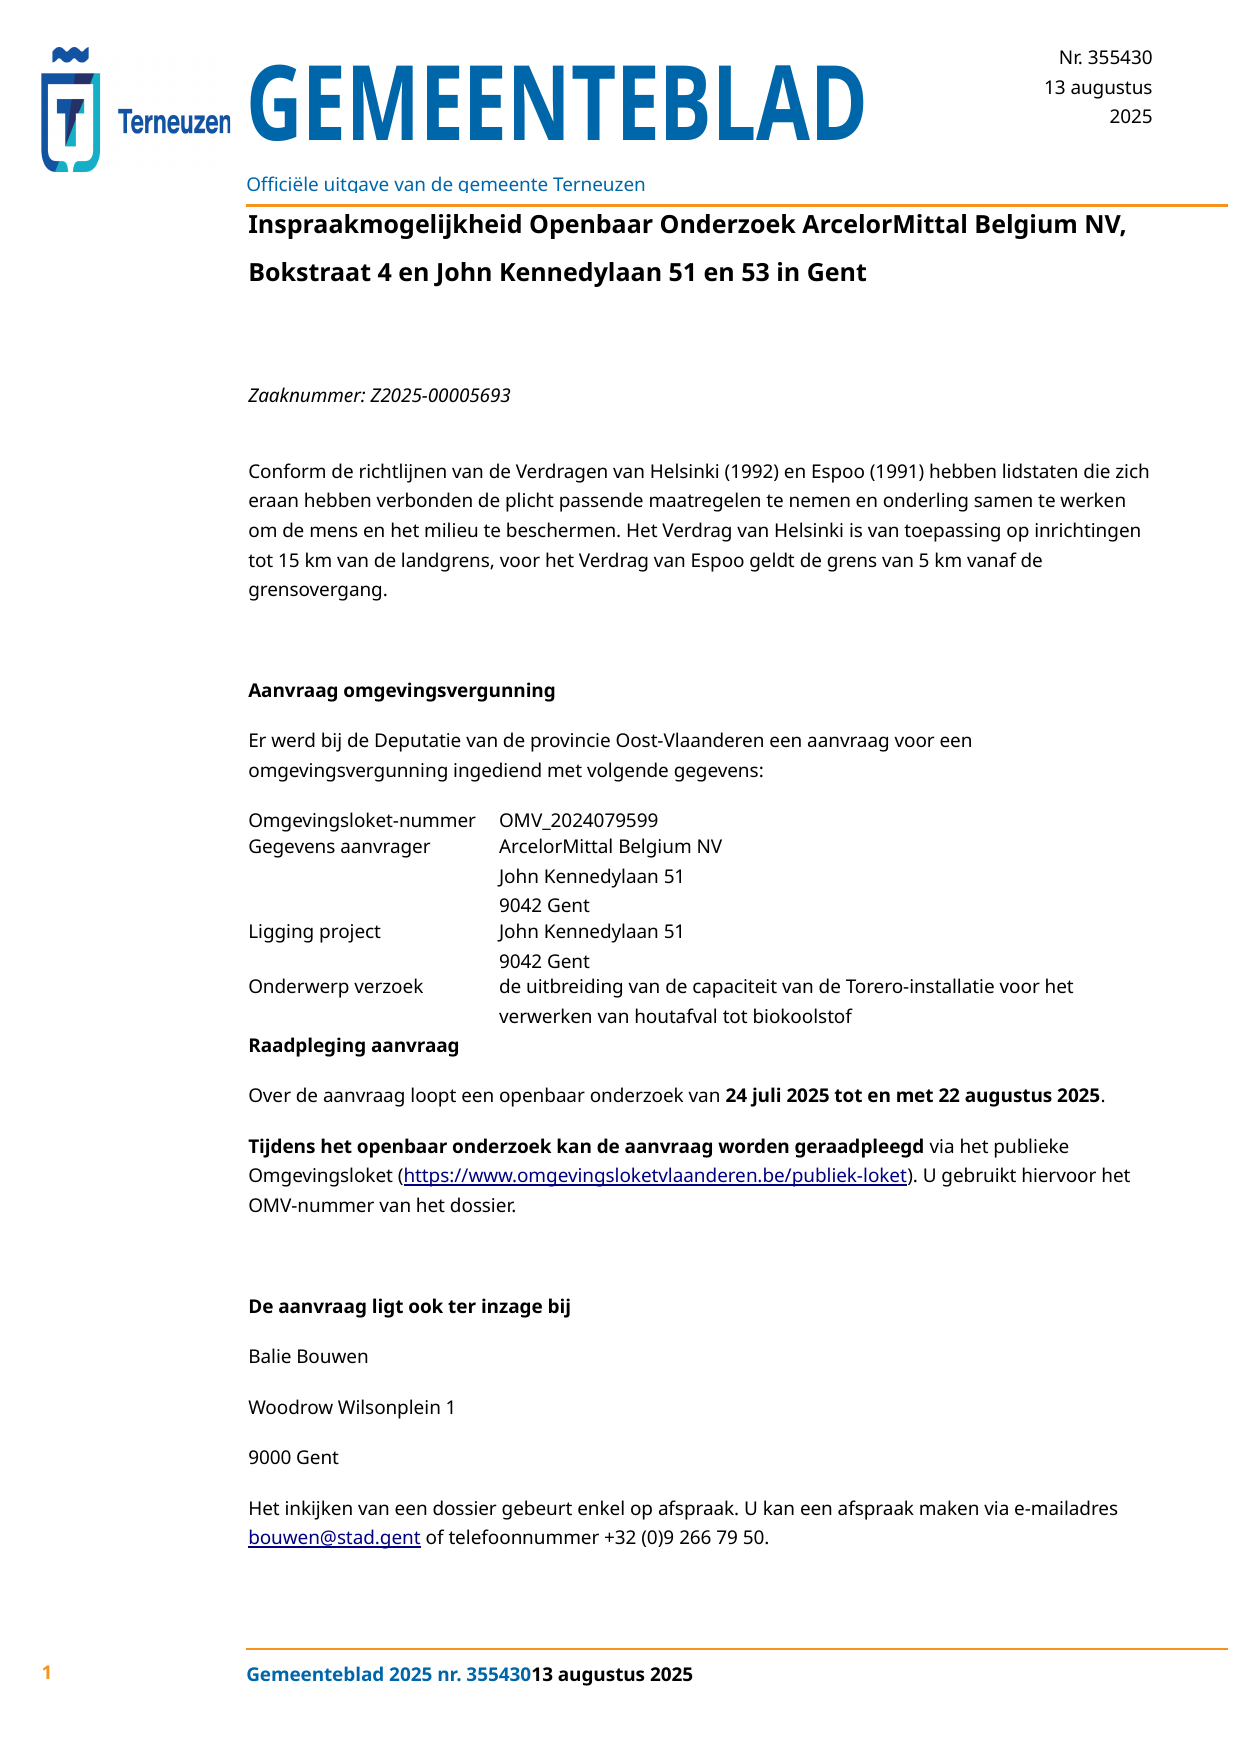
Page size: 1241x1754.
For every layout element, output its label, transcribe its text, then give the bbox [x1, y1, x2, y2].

text Aanvraag omgevingsvergunning [248, 677, 1152, 703]
text De aanvraag ligt ook ter inzage bij [248, 1293, 1152, 1319]
table_header OMV_2024079599 [499, 808, 1152, 833]
table_cell Ligging project [248, 918, 499, 974]
text Het inkijken van een dossier gebeurt enkel op afspraak. U kan een afspraak maken via e-mailadres bouwen@stad.gent of telefoonnummer +32 (0)9 266 79 50. [248, 1495, 1152, 1550]
table_cell de uitbreiding van de capaciteit van de Torero-installatie voor het verwerken van houtafval tot biokoolstof [499, 974, 1152, 1029]
table_cell ArcelorMittal Belgium NV John Kennedylaan 51 9042 Gent [499, 834, 1152, 918]
text Zaaknummer: Z2025-00005693 [248, 382, 1152, 408]
text Over de aanvraag loopt een openbaar onderzoek van 24 juli 2025 tot en met 22 augustus 2025. [248, 1083, 1152, 1108]
text Woodrow Wilsonplein 1 [248, 1394, 1152, 1419]
table_header Omgevingsloket-nummer [248, 808, 499, 833]
text Raadpleging aanvraag [248, 1032, 1152, 1058]
text Inspraakmogelijkheid Openbaar Onderzoek ArcelorMittal Belgium NV, Bokstraat 4 en John Kennedylaan 51 en 53 in Gent [248, 207, 1152, 288]
text Balie Bouwen [248, 1343, 1152, 1369]
text Er werd bij de Deputatie van de provincie Oost-Vlaanderen een aanvraag voor een omgevingsvergunning ingediend met volgende gegevens: [248, 728, 1152, 783]
table_cell John Kennedylaan 51 9042 Gent [499, 918, 1152, 974]
text 9000 Gent [248, 1444, 1152, 1470]
picture [41, 47, 231, 172]
text Tijdens het openbaar onderzoek kan de aanvraag worden geraadpleegd via het publieke Omgevingsloket (https://www.omgevingsloketvlaanderen.be/publiek-loket). U gebruikt hiervoor het OMV-nummer van het dossier. [248, 1133, 1152, 1218]
table_cell Onderwerp verzoek [248, 974, 499, 1029]
text Conform de richtlijnen van de Verdragen van Helsinki (1992) en Espoo (1991) hebben lidstaten die zich eraan hebben verbonden de plicht passende maatregelen te nemen en onderling samen te werken om de mens en het milieu te beschermen. Het Verdrag van Helsinki is van toepassing op inrichtingen tot 15 km van de landgrens, voor het Verdrag van Espoo geldt de grens van 5 km vanaf de grensovergang. [248, 458, 1152, 602]
table_cell Gegevens aanvrager [248, 834, 499, 918]
